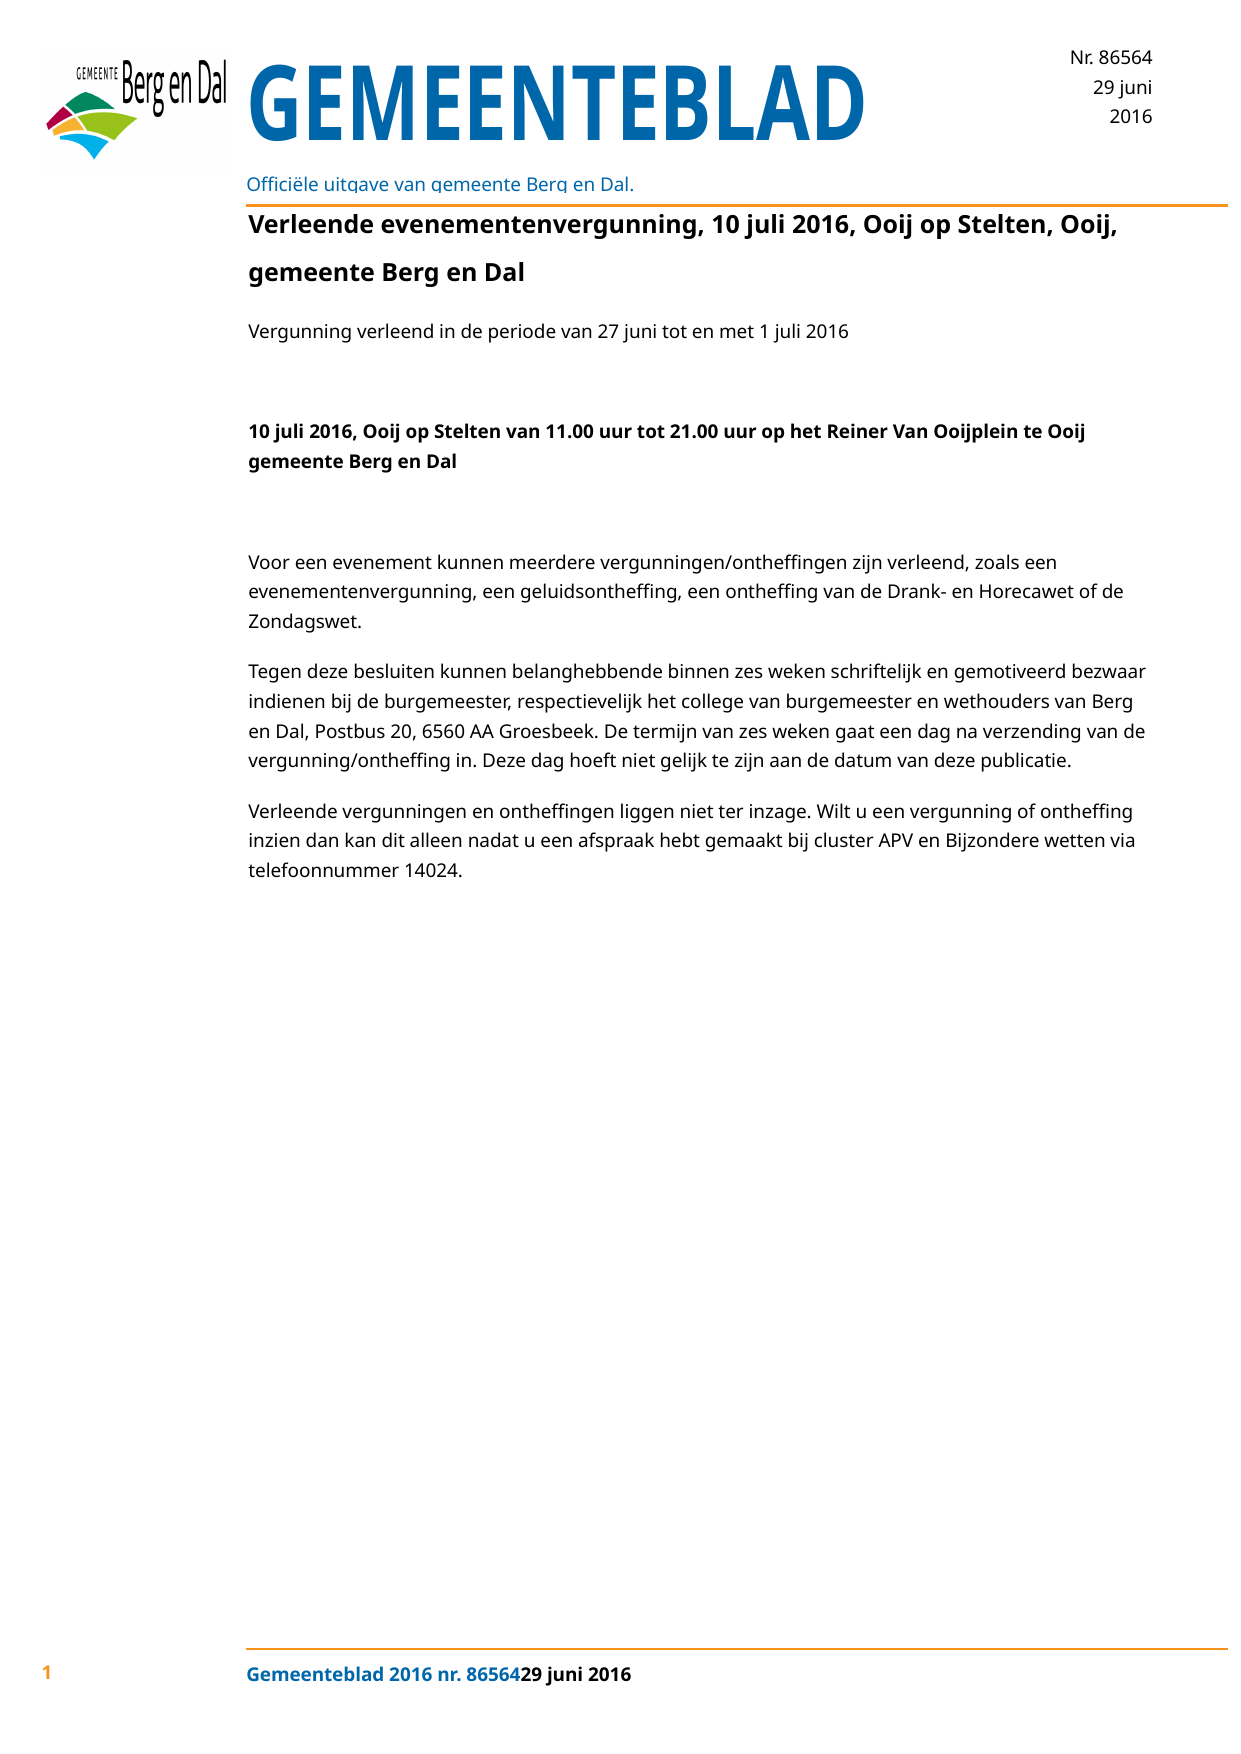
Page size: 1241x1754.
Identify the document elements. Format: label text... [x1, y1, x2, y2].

text Verleende evenementenvergunning, 10 juli 2016, Ooij op Stelten, Ooij, gemeente Berg en Dal [248, 207, 1152, 288]
text Voor een evenement kunnen meerdere vergunningen/ontheffingen zijn verleend, zoals een evenementenvergunning, een geluidsontheffing, een ontheffing van de Drank- en Horecawet of de Zondagswet. [248, 549, 1152, 634]
text Vergunning verleend in de periode van 27 juni tot en met 1 juli 2016 [248, 318, 1152, 344]
text 10 juli 2016, Ooij op Stelten van 11.00 uur tot 21.00 uur op het Reiner Van Ooijplein te Ooij gemeente Berg en Dal [248, 419, 1152, 474]
text Tegen deze besluiten kunnen belanghebbende binnen zes weken schriftelijk en gemotiveerd bezwaar indienen bij de burgemeester, respectievelijk het college van burgemeester en wethouders van Berg en Dal, Postbus 20, 6560 AA Groesbeek. De termijn van zes weken gaat een dag na verzending van de vergunning/ontheffing in. Deze dag hoeft niet gelijk te zijn aan de datum van deze publicatie. [248, 659, 1152, 773]
picture [41, 47, 231, 172]
text Verleende vergunningen en ontheffingen liggen niet ter inzage. Wilt u een vergunning of ontheffing inzien dan kan dit alleen nadat u een afspraak hebt gemaakt bij cluster APV en Bijzondere wetten via telefoonnummer 14024. [248, 798, 1152, 883]
